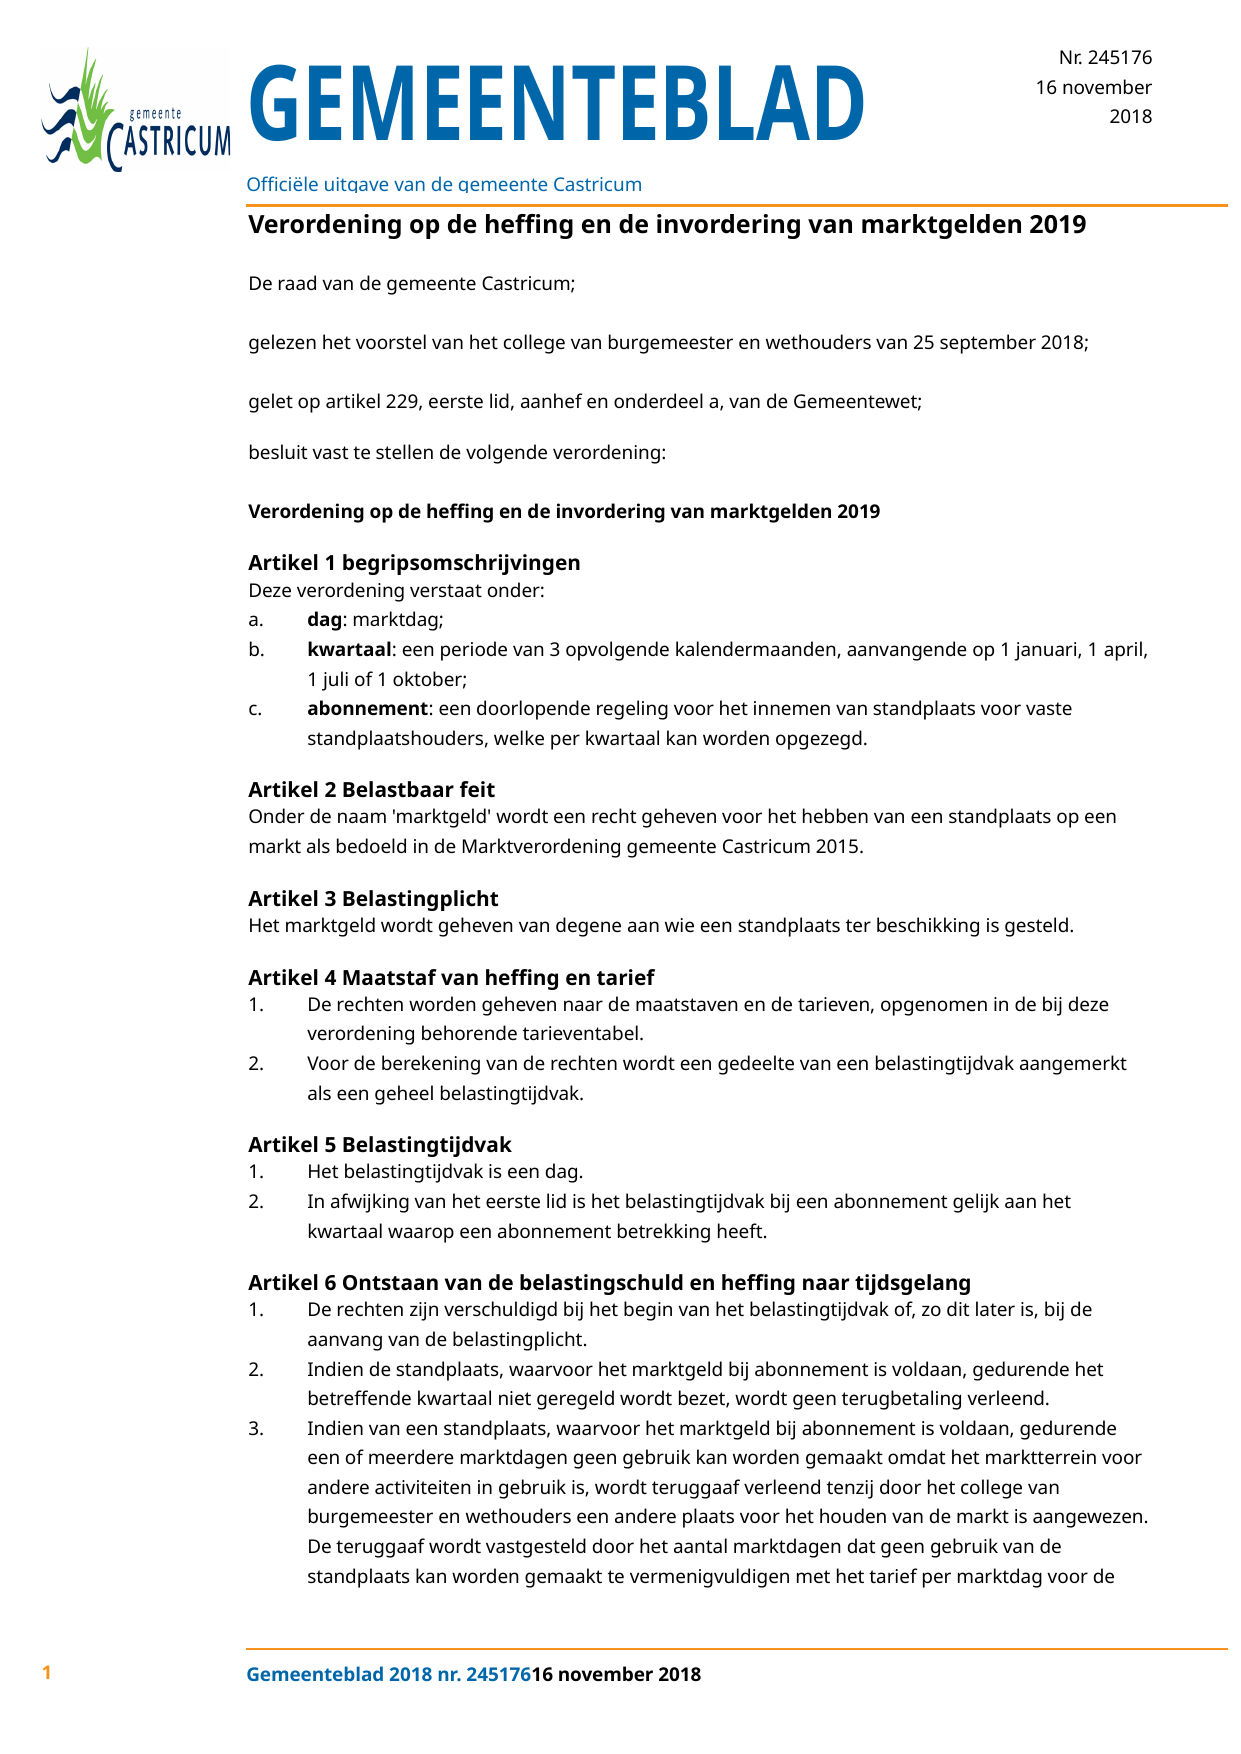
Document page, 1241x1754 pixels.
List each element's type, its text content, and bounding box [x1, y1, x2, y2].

list Het belastingtijdvak is een dag. [248, 1159, 1152, 1184]
text Het marktgeld wordt geheven van degene aan wie een standplaats ter beschikking is gesteld. [248, 912, 1152, 938]
list De rechten worden geheven naar de maatstaven en de tarieven, opgenomen in de bij deze verordening behorende tarieventabel. [248, 991, 1152, 1046]
text Onder de naam 'marktgeld' wordt een recht geheven voor het hebben van een standplaats op een markt als bedoeld in de Marktverordening gemeente Castricum 2015. [248, 804, 1152, 859]
list Voor de berekening van de rechten wordt een gedeelte van een belastingtijdvak aangemerkt als een geheel belastingtijdvak. [248, 1050, 1152, 1106]
list De rechten zijn verschuldigd bij het begin van het belastingtijdvak of, zo dit later is, bij de aanvang van de belastingplicht. [248, 1297, 1152, 1352]
text Deze verordening verstaat onder: [248, 577, 1152, 603]
text Verordening op de heffing en de invordering van marktgelden 2019 [248, 207, 1152, 241]
text Artikel 2 Belastbaar feit [248, 775, 1152, 804]
list Indien van een standplaats, waarvoor het marktgeld bij abonnement is voldaan, gedurende een of meerdere marktdagen geen gebruik kan worden gemaakt omdat het marktterrein voor andere activiteiten in gebruik is, wordt teruggaaf verleend tenzij door het college van burgemeester en wethouders een andere plaats voor het houden van de markt is aangewezen. [248, 1415, 1152, 1529]
list kwartaal: een periode van 3 opvolgende kalendermaanden, aanvangende op 1 januari, 1 april, 1 juli of 1 oktober; [248, 636, 1152, 691]
text Artikel 6 Ontstaan van de belastingschuld en heffing naar tijdsgelang [248, 1268, 1152, 1297]
list Indien de standplaats, waarvoor het marktgeld bij abonnement is voldaan, gedurende het betreffende kwartaal niet geregeld wordt bezet, wordt geen terugbetaling verleend. [248, 1356, 1152, 1411]
list dag: marktdag; [248, 607, 1152, 632]
text Artikel 4 Maatstaf van heffing en tarief [248, 963, 1152, 991]
text Artikel 1 begripsomschrijvingen [248, 548, 1152, 577]
text besluit vast te stellen de volgende verordening: [248, 439, 1152, 465]
picture [41, 47, 231, 172]
list abonnement: een doorlopende regeling voor het innemen van standplaats voor vaste standplaatshouders, welke per kwartaal kan worden opgezegd. [248, 695, 1152, 751]
text Verordening op de heffing en de invordering van marktgelden 2019 [248, 498, 1152, 524]
text De raad van de gemeente Castricum; [248, 270, 1152, 296]
text gelezen het voorstel van het college van burgemeester en wethouders van 25 september 2018; [248, 329, 1152, 355]
text gelet op artikel 229, eerste lid, aanhef en onderdeel a, van de Gemeentewet; [248, 389, 1152, 414]
text Artikel 3 Belastingplicht [248, 884, 1152, 912]
text Artikel 5 Belastingtijdvak [248, 1130, 1152, 1159]
list In afwijking van het eerste lid is het belastingtijdvak bij een abonnement gelijk aan het kwartaal waarop een abonnement betrekking heeft. [248, 1188, 1152, 1243]
list De teruggaaf wordt vastgesteld door het aantal marktdagen dat geen gebruik van de standplaats kan worden gemaakt te vermenigvuldigen met het tarief per marktdag voor de [248, 1533, 1152, 1589]
